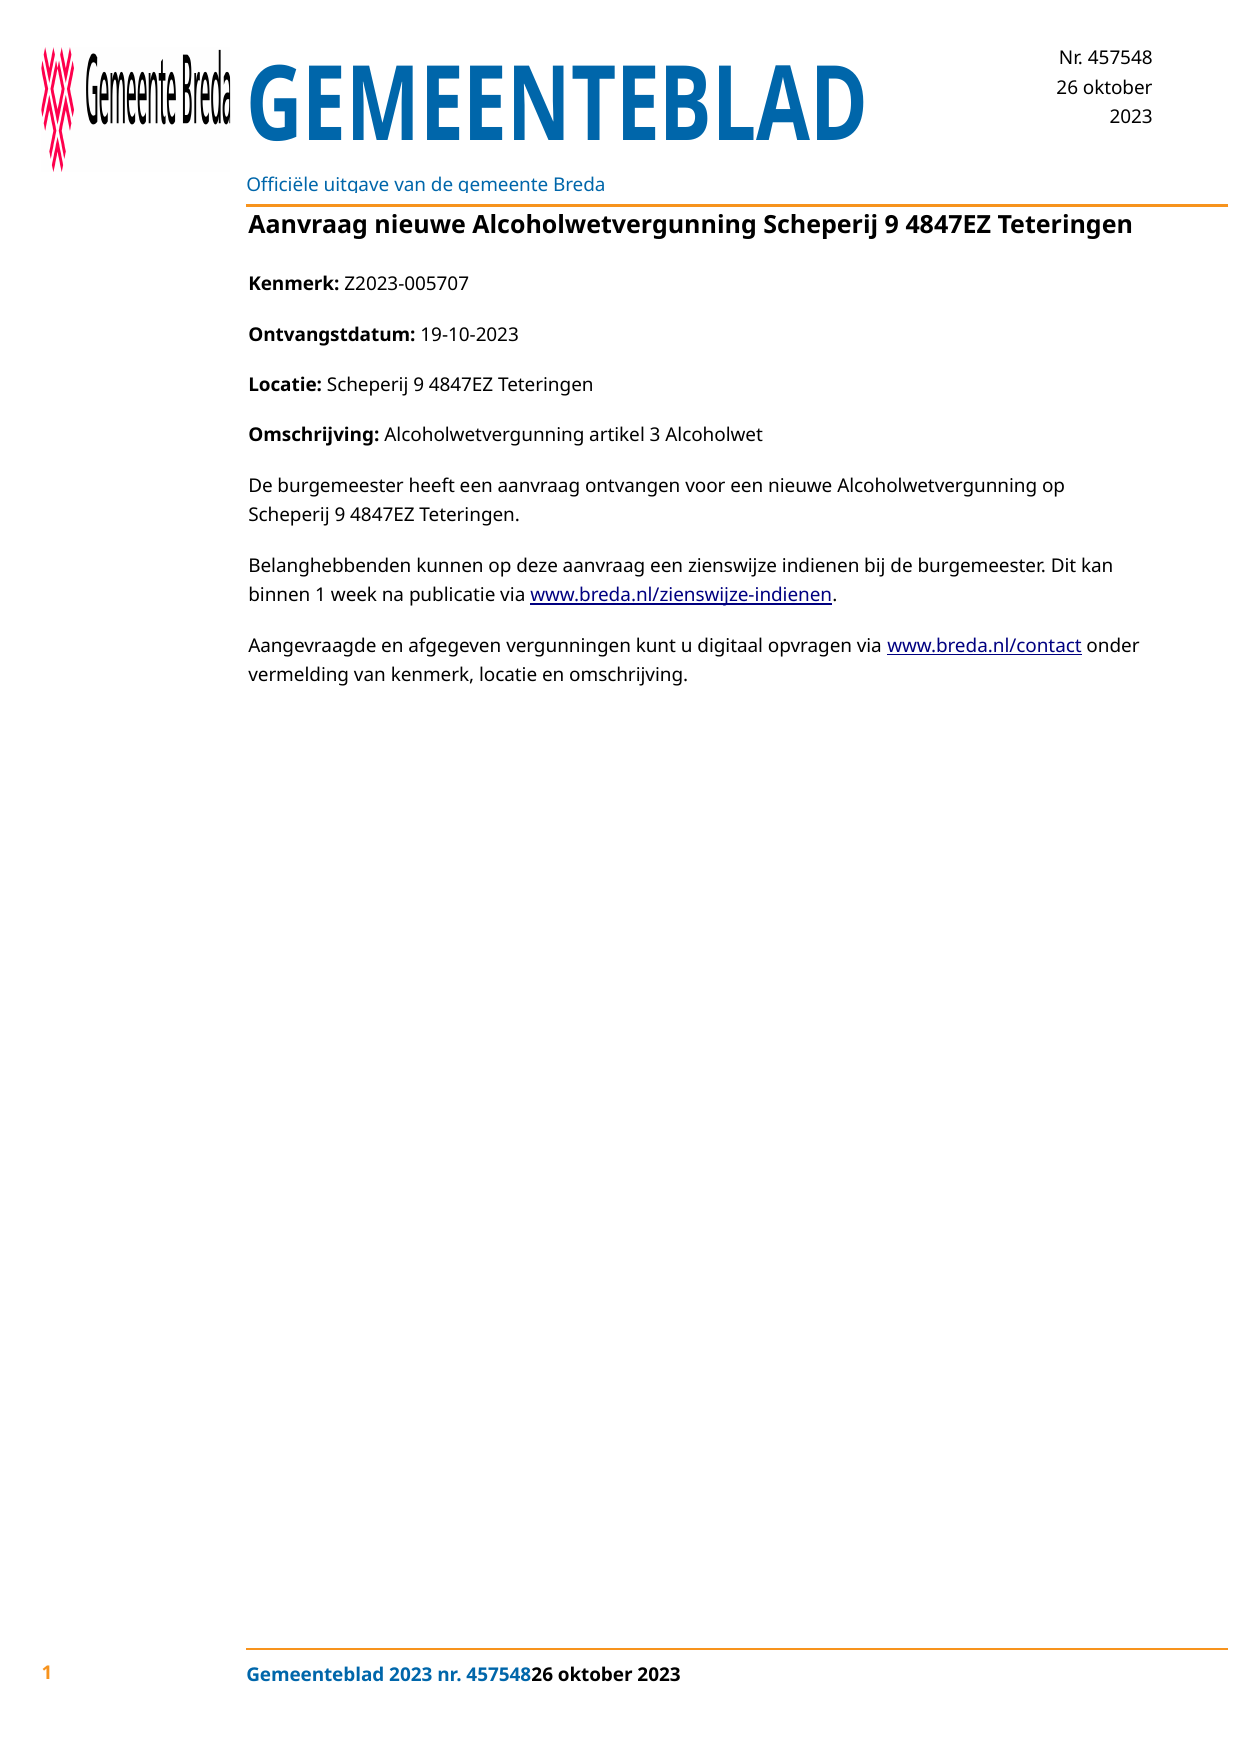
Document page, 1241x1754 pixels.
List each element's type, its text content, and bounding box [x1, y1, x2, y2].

text Omschrijving: Alcoholwetvergunning artikel 3 Alcoholwet [248, 422, 1152, 447]
text Belanghebbenden kunnen op deze aanvraag een zienswijze indienen bij de burgemeester. Dit kan binnen 1 week na publicatie via www.breda.nl/zienswijze-indienen. [248, 552, 1152, 607]
text Kenmerk: Z2023-005707 [248, 270, 1152, 296]
text Locatie: Scheperij 9 4847EZ Teteringen [248, 371, 1152, 397]
text Aanvraag nieuwe Alcoholwetvergunning Scheperij 9 4847EZ Teteringen [248, 207, 1152, 241]
text Aangevraagde en afgegeven vergunningen kunt u digitaal opvragen via www.breda.nl/contact onder vermelding van kenmerk, locatie en omschrijving. [248, 632, 1152, 687]
text De burgemeester heeft een aanvraag ontvangen voor een nieuwe Alcoholwetvergunning op Scheperij 9 4847EZ Teteringen. [248, 472, 1152, 527]
text Ontvangstdatum: 19-10-2023 [248, 321, 1152, 346]
picture [41, 47, 231, 172]
